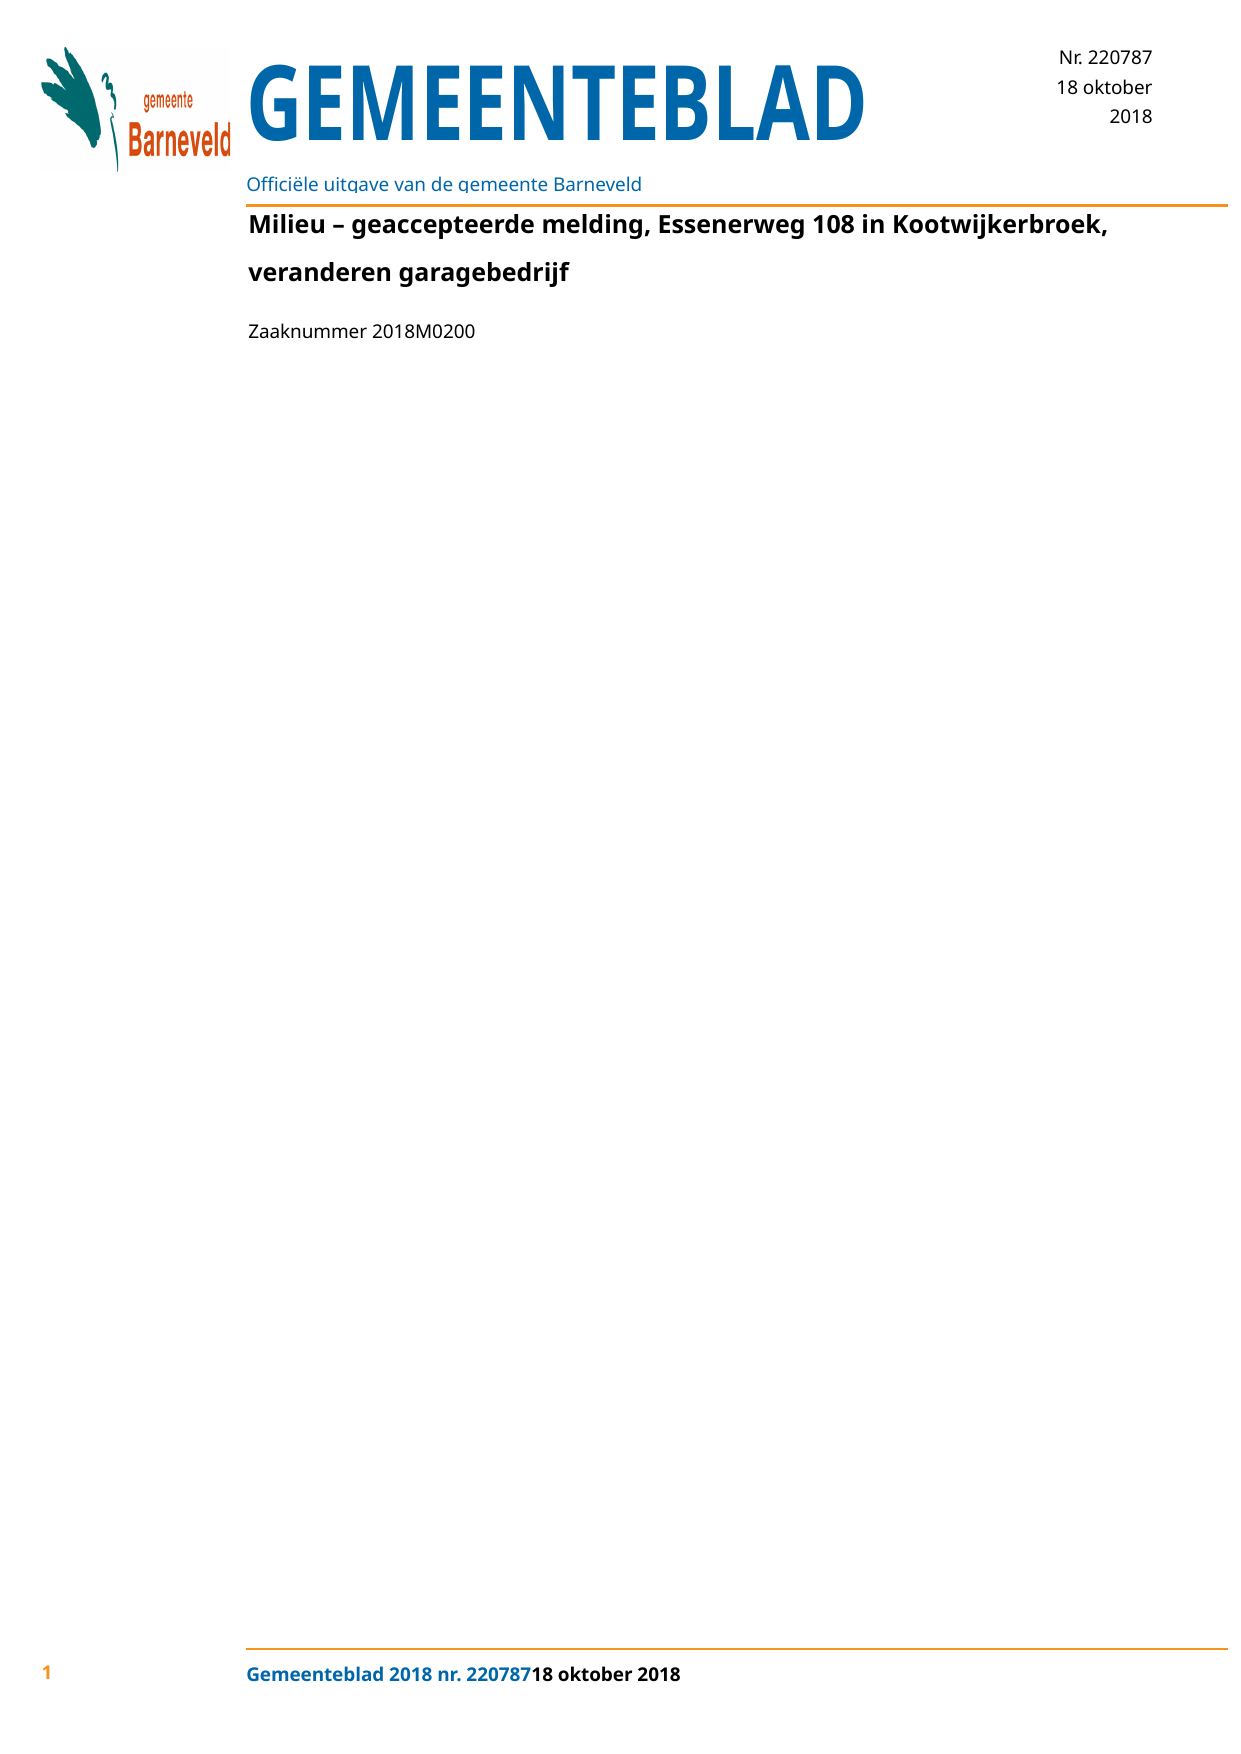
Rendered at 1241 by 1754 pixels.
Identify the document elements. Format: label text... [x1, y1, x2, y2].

text Zaaknummer 2018M0200 [248, 318, 1152, 344]
picture [41, 47, 231, 172]
text Milieu – geaccepteerde melding, Essenerweg 108 in Kootwijkerbroek, veranderen garagebedrijf [248, 207, 1152, 288]
